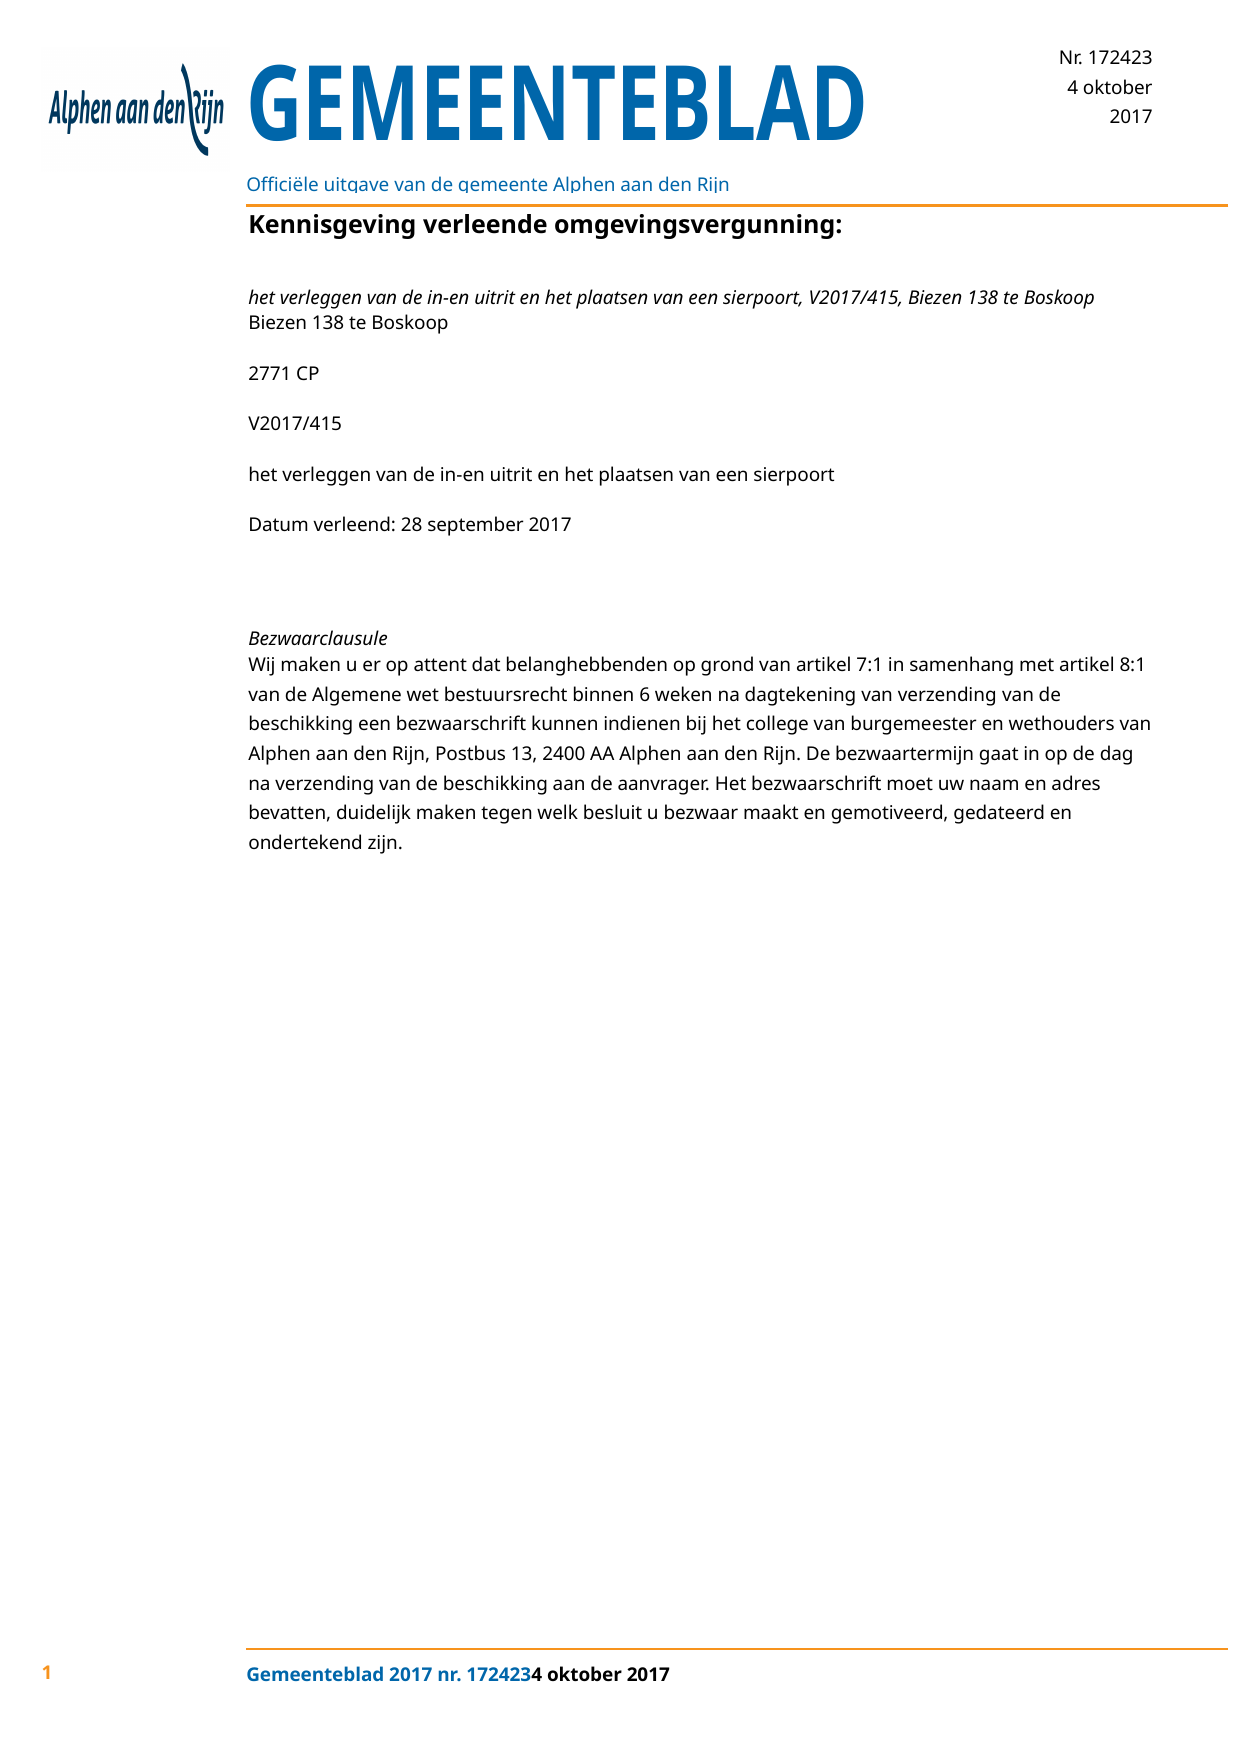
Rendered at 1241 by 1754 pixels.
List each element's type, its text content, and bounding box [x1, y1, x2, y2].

text 2771 CP [248, 360, 1152, 386]
text het verleggen van de in-en uitrit en het plaatsen van een sierpoort [248, 461, 1152, 487]
text Bezwaarclausule [248, 626, 1152, 651]
text Datum verleend: 28 september 2017 [248, 511, 1152, 537]
text Kennisgeving verleende omgevingsvergunning: [248, 207, 1152, 241]
text Biezen 138 te Boskoop [248, 309, 1152, 335]
text Wij maken u er op attent dat belanghebbenden op grond van artikel 7:1 in samenhang met artikel 8:1 van de Algemene wet bestuursrecht binnen 6 weken na dagtekening van verzending van de beschikking een bezwaarschrift kunnen indienen bij het college van burgemeester en wethouders van Alphen aan den Rijn, Postbus 13, 2400 AA Alphen aan den Rijn. De bezwaartermijn gaat in op de dag na verzending van de beschikking aan de aanvrager. Het bezwaarschrift moet uw naam en adres bevatten, duidelijk maken tegen welk besluit u bezwaar maakt en gemotiveerd, gedateerd en ondertekend zijn. [248, 651, 1152, 854]
text het verleggen van de in-en uitrit en het plaatsen van een sierpoort, V2017/415, Biezen 138 te Boskoop [248, 284, 1152, 309]
picture [41, 47, 231, 172]
text V2017/415 [248, 410, 1152, 436]
